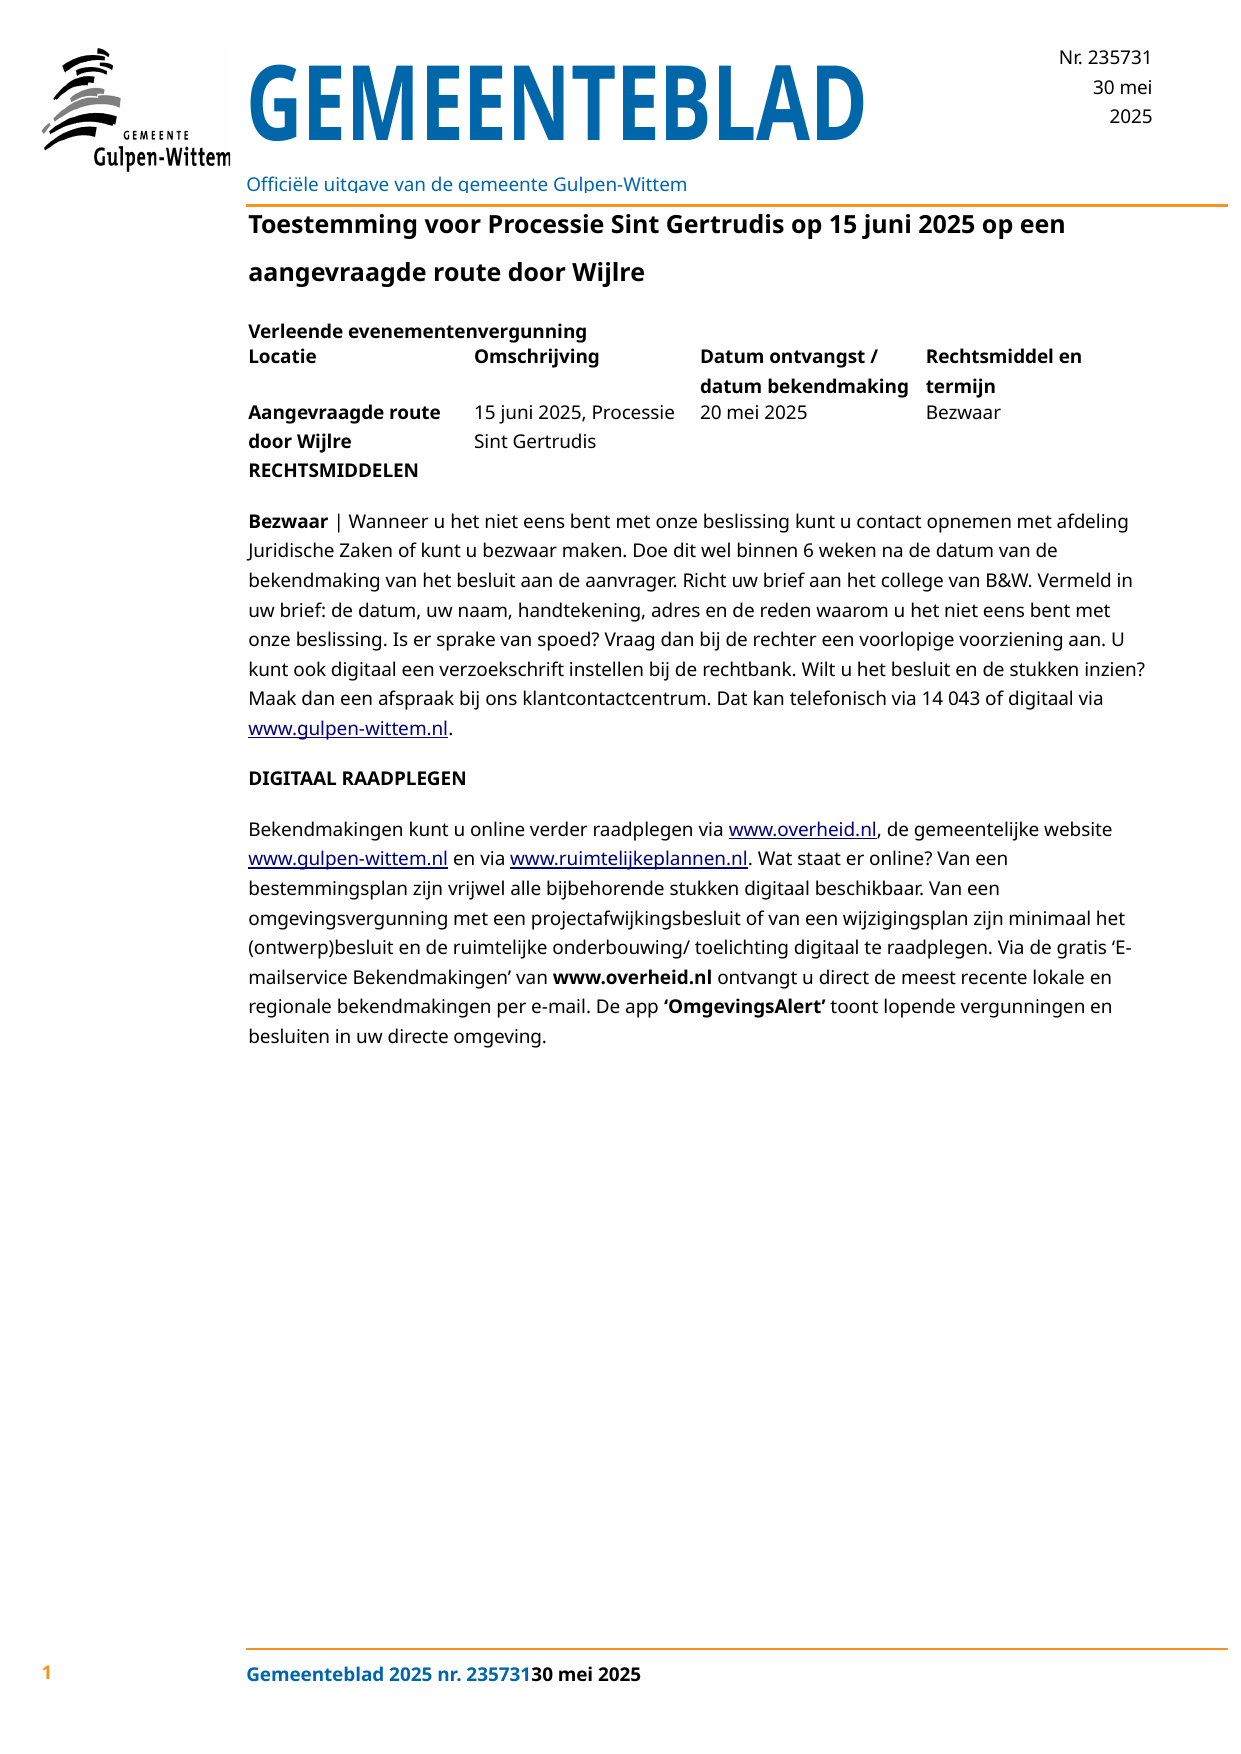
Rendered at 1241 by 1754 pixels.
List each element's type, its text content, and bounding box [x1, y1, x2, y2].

table_cell Locatie [248, 344, 474, 399]
table_cell Rechtsmiddel en termijn [926, 344, 1152, 399]
table_cell Aangevraagde route door Wijlre [248, 399, 474, 454]
text Toestemming voor Processie Sint Gertrudis op 15 juni 2025 op een aangevraagde route door Wijlre [248, 207, 1152, 288]
picture [41, 47, 231, 172]
text Bekendmakingen kunt u online verder raadplegen via www.overheid.nl, de gemeentelijke website www.gulpen-wittem.nl en via www.ruimtelijkeplannen.nl. Wat staat er online? Van een bestemmingsplan zijn vrijwel alle bijbehorende stukken digitaal beschikbaar. Van een omgevingsvergunning met een projectafwijkingsbesluit of van een wijzigingsplan zijn minimaal het (ontwerp)besluit en de ruimtelijke onderbouwing/ toelichting digitaal te raadplegen. Via de gratis ‘E-mailservice Bekendmakingen’ van www.overheid.nl ontvangt u direct de meest recente lokale en regionale bekendmakingen per e-mail. De app ‘OmgevingsAlert’ toont lopende vergunningen en besluiten in uw directe omgeving. [248, 816, 1152, 1049]
table_header Verleende evenementenvergunning [248, 318, 1152, 344]
table_cell Datum ontvangst / datum bekendmaking [700, 344, 926, 399]
table_cell 15 juni 2025, Processie Sint Gertrudis [474, 399, 700, 454]
table_cell Omschrijving [474, 344, 700, 399]
text RECHTSMIDDELEN [248, 458, 1152, 483]
table_cell 20 mei 2025 [700, 399, 926, 454]
text Bezwaar | Wanneer u het niet eens bent met onze beslissing kunt u contact opnemen met afdeling Juridische Zaken of kunt u bezwaar maken. Doe dit wel binnen 6 weken na de datum van de bekendmaking van het besluit aan de aanvrager. Richt uw brief aan het college van B&W. Vermeld in uw brief: de datum, uw naam, handtekening, adres en de reden waarom u het niet eens bent met onze beslissing. Is er sprake van spoed? Vraag dan bij de rechter een voorlopige voorziening aan. U kunt ook digitaal een verzoekschrift instellen bij de rechtbank. Wilt u het besluit en de stukken inzien? Maak dan een afspraak bij ons klantcontactcentrum. Dat kan telefonisch via 14 043 of digitaal via www.gulpen-wittem.nl. [248, 508, 1152, 741]
table_cell Bezwaar [926, 399, 1152, 454]
text DIGITAAL RAADPLEGEN [248, 766, 1152, 791]
